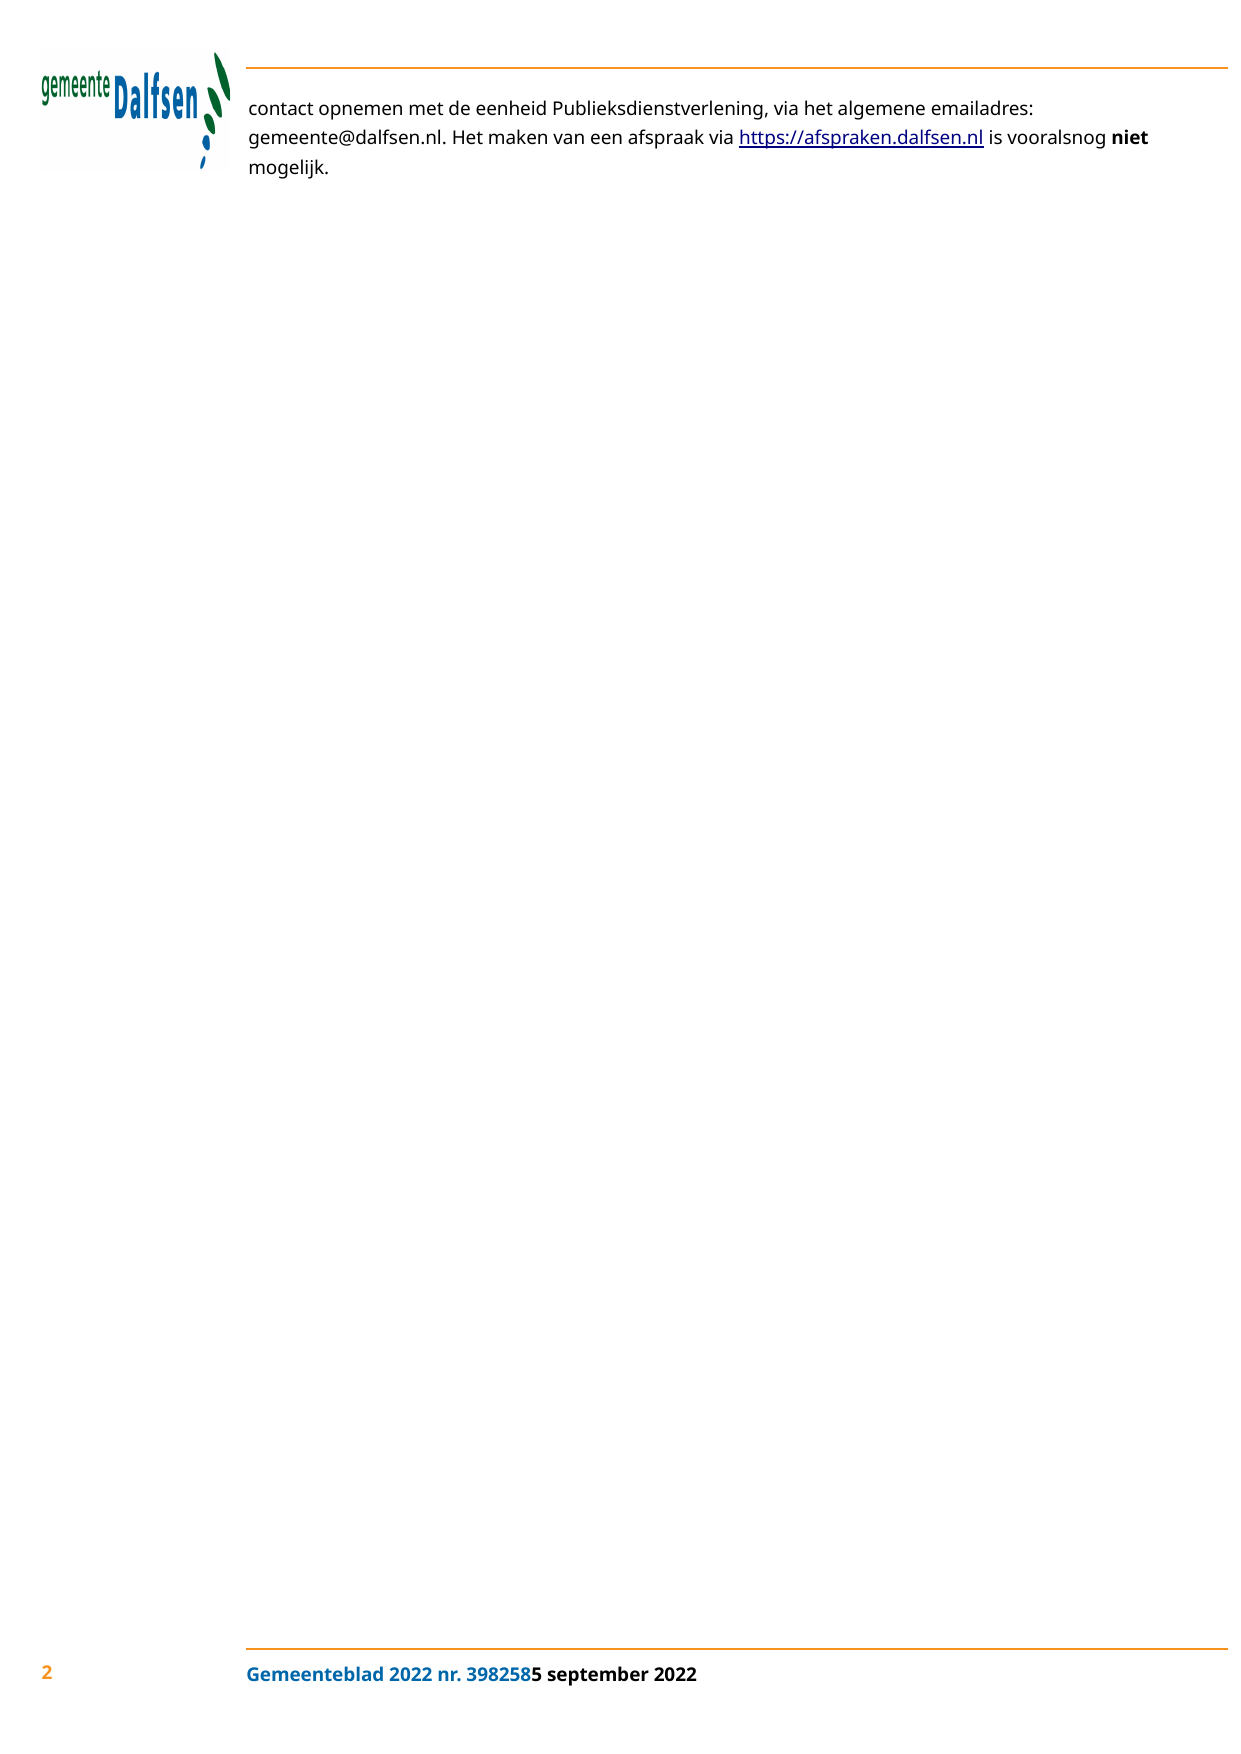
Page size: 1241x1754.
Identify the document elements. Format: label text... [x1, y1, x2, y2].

picture [41, 47, 231, 172]
text contact opnemen met de eenheid Publieksdienstverlening, via het algemene emailadres: gemeente@dalfsen.nl. Het maken van een afspraak via https://afspraken.dalfsen.nl is vooralsnog niet mogelijk. [248, 95, 1152, 180]
